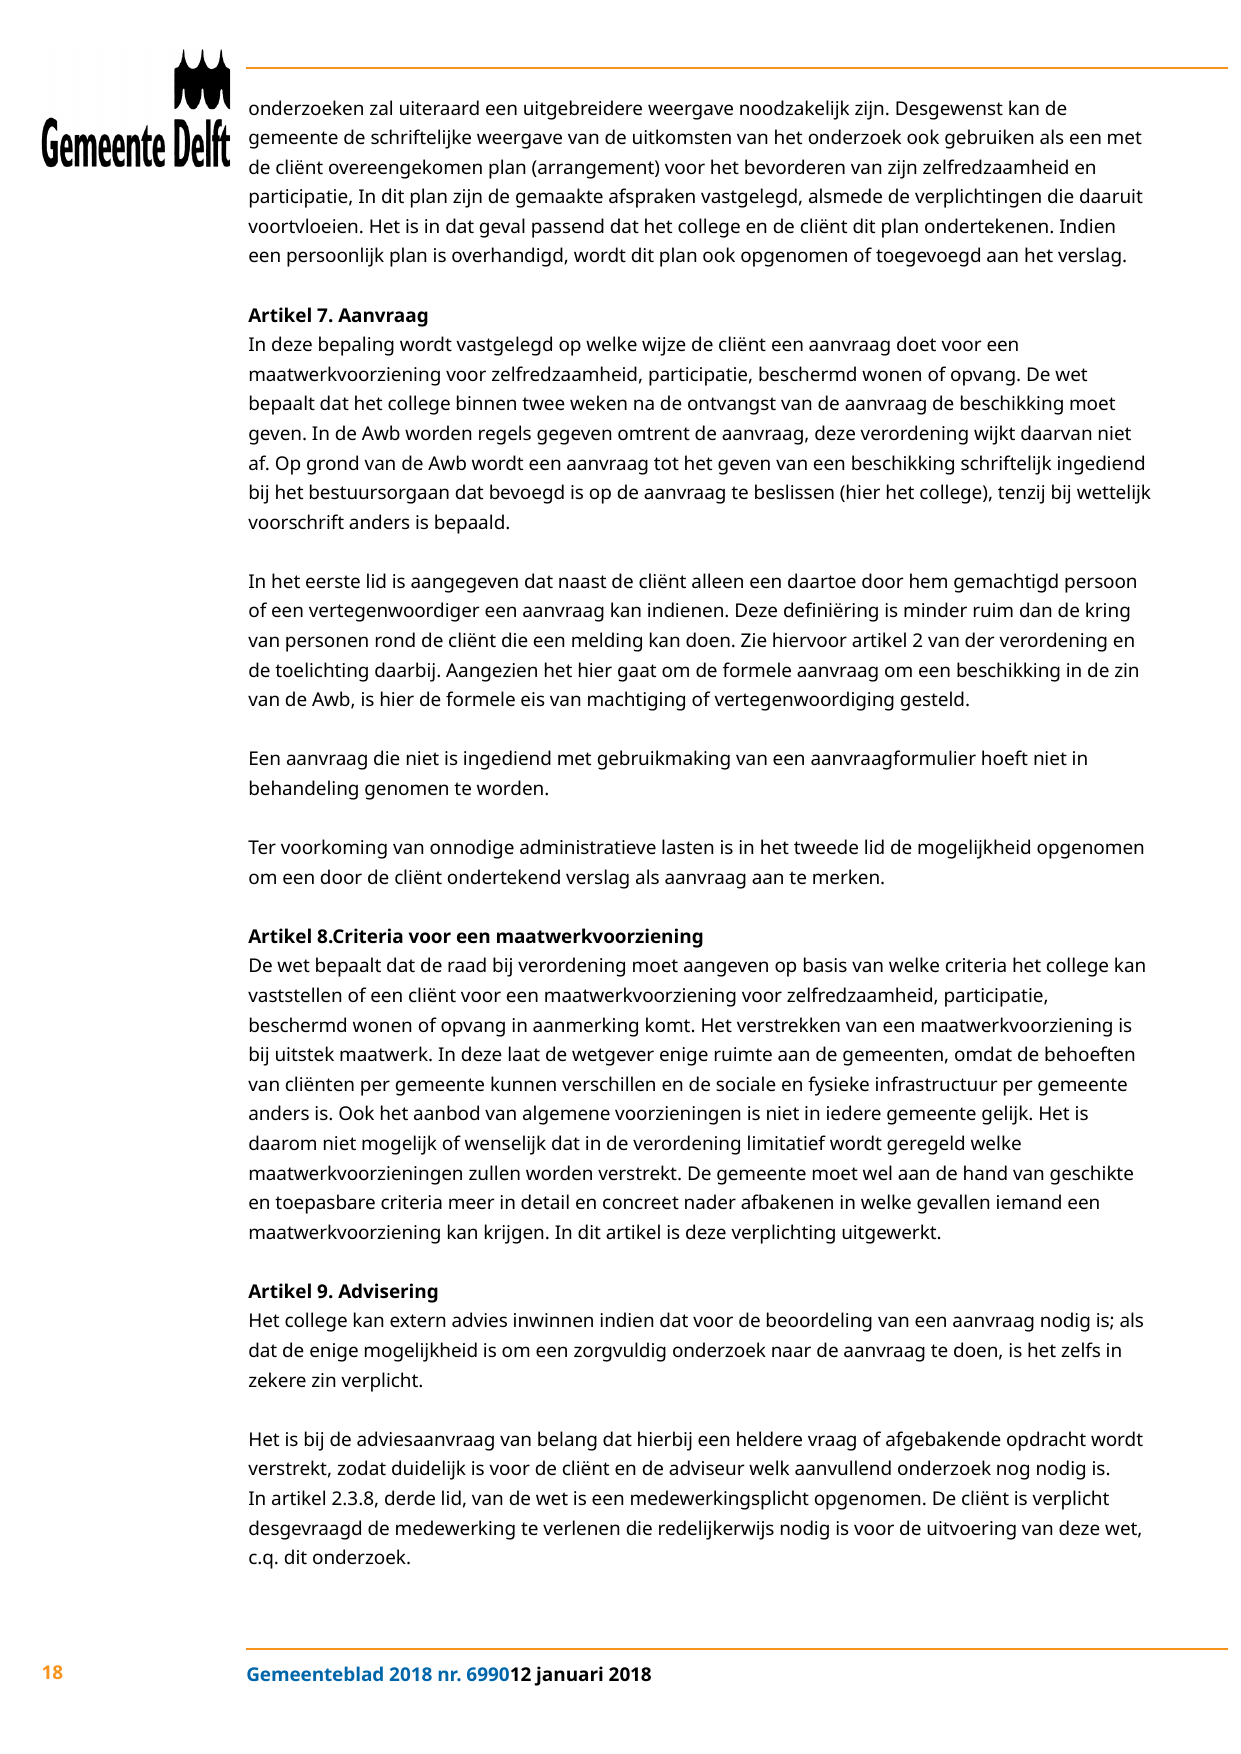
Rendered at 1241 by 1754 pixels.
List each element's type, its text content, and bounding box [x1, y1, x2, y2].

text In deze bepaling wordt vastgelegd op welke wijze de cliënt een aanvraag doet voor een maatwerkvoorziening voor zelfredzaamheid, participatie, beschermd wonen of opvang. De wet bepaalt dat het college binnen twee weken na de ontvangst van de aanvraag de beschikking moet geven. In de Awb worden regels gegeven omtrent de aanvraag, deze verordening wijkt daarvan niet af. Op grond van de Awb wordt een aanvraag tot het geven van een beschikking schriftelijk ingediend bij het bestuursorgaan dat bevoegd is op de aanvraag te beslissen (hier het college), tenzij bij wettelijk voorschrift anders is bepaald. [248, 331, 1152, 535]
text Een aanvraag die niet is ingediend met gebruikmaking van een aanvraagformulier hoeft niet in behandeling genomen te worden. [248, 746, 1152, 801]
picture [41, 47, 231, 172]
text onderzoeken zal uiteraard een uitgebreidere weergave noodzakelijk zijn. Desgewenst kan de gemeente de schriftelijke weergave van de uitkomsten van het onderzoek ook gebruiken als een met de cliënt overeengekomen plan (arrangement) voor het bevorderen van zijn zelfredzaamheid en participatie, In dit plan zijn de gemaakte afspraken vastgelegd, alsmede de verplichtingen die daaruit voortvloeien. Het is in dat geval passend dat het college en de cliënt dit plan ondertekenen. Indien een persoonlijk plan is overhandigd, wordt dit plan ook opgenomen of toegevoegd aan het verslag. [248, 95, 1152, 268]
text De wet bepaalt dat de raad bij verordening moet aangeven op basis van welke criteria het college kan vaststellen of een cliënt voor een maatwerkvoorziening voor zelfredzaamheid, participatie, beschermd wonen of opvang in aanmerking komt. Het verstrekken van een maatwerkvoorziening is bij uitstek maatwerk. In deze laat de wetgever enige ruimte aan de gemeenten, omdat de behoeften van cliënten per gemeente kunnen verschillen en de sociale en fysieke infrastructuur per gemeente anders is. Ook het aanbod van algemene voorzieningen is niet in iedere gemeente gelijk. Het is daarom niet mogelijk of wenselijk dat in de verordening limitatief wordt geregeld welke maatwerkvoorzieningen zullen worden verstrekt. De gemeente moet wel aan de hand van geschikte en toepasbare criteria meer in detail en concreet nader afbakenen in welke gevallen iemand een maatwerkvoorziening kan krijgen. In dit artikel is deze verplichting uitgewerkt. [248, 953, 1152, 1245]
text Artikel 8.Criteria voor een maatwerkvoorziening [248, 923, 1152, 949]
text In het eerste lid is aangegeven dat naast de cliënt alleen een daartoe door hem gemachtigd persoon of een vertegenwoordiger een aanvraag kan indienen. Deze definiëring is minder ruim dan de kring van personen rond de cliënt die een melding kan doen. Zie hiervoor artikel 2 van der verordening en de toelichting daarbij. Aangezien het hier gaat om de formele aanvraag om een beschikking in de zin van de Awb, is hier de formele eis van machtiging of vertegenwoordiging gesteld. [248, 568, 1152, 712]
text Ter voorkoming van onnodige administratieve lasten is in het tweede lid de mogelijkheid opgenomen om een door de cliënt ondertekend verslag als aanvraag aan te merken. [248, 834, 1152, 890]
text In artikel 2.3.8, derde lid, van de wet is een medewerkingsplicht opgenomen. De cliënt is verplicht desgevraagd de medewerking te verlenen die redelijkerwijs nodig is voor de uitvoering van deze wet, c.q. dit onderzoek. [248, 1485, 1152, 1570]
text Artikel 7. Aanvraag [248, 302, 1152, 328]
text Het is bij de adviesaanvraag van belang dat hierbij een heldere vraag of afgebakende opdracht wordt verstrekt, zodat duidelijk is voor de cliënt en de adviseur welk aanvullend onderzoek nog nodig is. [248, 1426, 1152, 1481]
text Het college kan extern advies inwinnen indien dat voor de beoordeling van een aanvraag nodig is; als dat de enige mogelijkheid is om een zorgvuldig onderzoek naar de aanvraag te doen, is het zelfs in zekere zin verplicht. [248, 1308, 1152, 1393]
text Artikel 9. Advisering [248, 1278, 1152, 1304]
